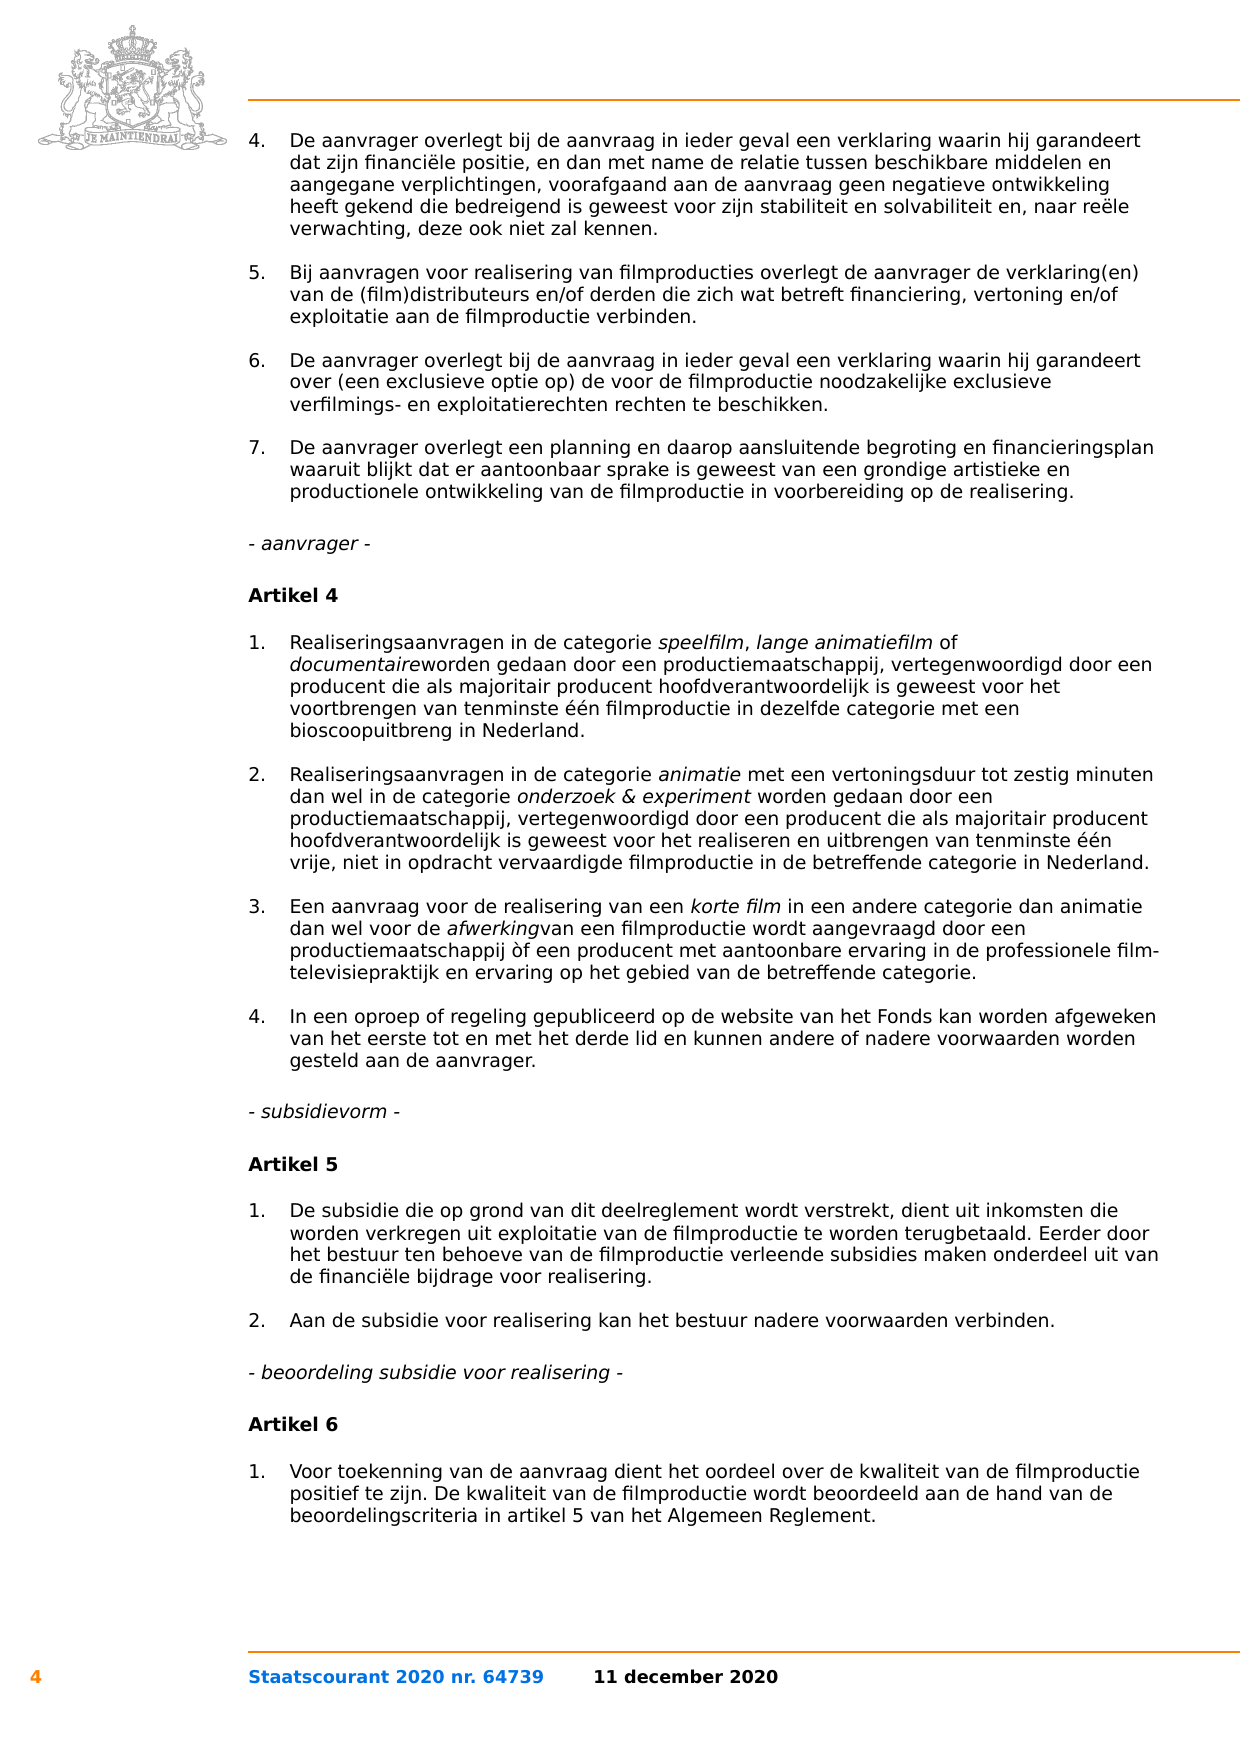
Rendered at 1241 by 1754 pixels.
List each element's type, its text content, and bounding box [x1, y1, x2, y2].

subtitle Artikel 5 [248, 1153, 1163, 1175]
subtitle Artikel 4 [248, 585, 1163, 607]
picture [38, 25, 227, 150]
text 2. Realiseringsaanvragen in de categorie animatie met een vertoningsduur tot zestig minuten dan wel in de categorie onderzoek & experiment worden gedaan door een productiemaatschappij, vertegenwoordigd door een producent die als majoritair producent hoofdverantwoordelijk is geweest voor het realiseren en uitbrengen van tenminste één vrije, niet in opdracht vervaardigde filmproductie in de betreffende categorie in Nederland. [248, 764, 1163, 874]
text 1. Realiseringsaanvragen in de categorie speelfilm, lange animatiefilm of documentaireworden gedaan door een productiemaatschappij, vertegenwoordigd door een producent die als majoritair producent hoofdverantwoordelijk is geweest voor het voortbrengen van tenminste één filmproductie in dezelfde categorie met een bioscoopuitbreng in Nederland. [248, 632, 1163, 742]
subtitle - aanvrager - [248, 533, 1163, 555]
subtitle Artikel 6 [248, 1414, 1163, 1436]
text 1. Voor toekenning van de aanvraag dient het oordeel over de kwaliteit van de filmproductie positief te zijn. De kwaliteit van de filmproductie wordt beoordeeld aan de hand van de beoordelingscriteria in artikel 5 van het Algemeen Reglement. [248, 1461, 1163, 1527]
subtitle - beoordeling subsidie voor realisering - [248, 1362, 1163, 1384]
text 3. Een aanvraag voor de realisering van een korte film in een andere categorie dan animatie dan wel voor de afwerkingvan een filmproductie wordt aangevraagd door een productiemaatschappij òf een producent met aantoonbare ervaring in de professionele film-televisiepraktijk en ervaring op het gebied van de betreffende categorie. [248, 896, 1163, 984]
text 1. De subsidie die op grond van dit deelreglement wordt verstrekt, dient uit inkomsten die worden verkregen uit exploitatie van de filmproductie te worden terugbetaald. Eerder door het bestuur ten behoeve van de filmproductie verleende subsidies maken onderdeel uit van de financiële bijdrage voor realisering. [248, 1200, 1163, 1288]
text 4. In een oproep of regeling gepubliceerd op de website van het Fonds kan worden afgeweken van het eerste tot en met het derde lid en kunnen andere of nadere voorwaarden worden gesteld aan de aanvrager. [248, 1006, 1163, 1071]
text 7. De aanvrager overlegt een planning en daarop aansluitende begroting en financieringsplan waaruit blijkt dat er aantoonbaar sprake is geweest van een grondige artistieke en productionele ontwikkeling van de filmproductie in voorbereiding op de realisering. [248, 437, 1163, 503]
text 6. De aanvrager overlegt bij de aanvraag in ieder geval een verklaring waarin hij garandeert over (een exclusieve optie op) de voor de filmproductie noodzakelijke exclusieve verfilmings- en exploitatierechten rechten te beschikken. [248, 349, 1163, 415]
subtitle - subsidievorm - [248, 1101, 1163, 1123]
text 4. De aanvrager overlegt bij de aanvraag in ieder geval een verklaring waarin hij garandeert dat zijn financiële positie, en dan met name de relatie tussen beschikbare middelen en aangegane verplichtingen, voorafgaand aan de aanvraag geen negatieve ontwikkeling heeft gekend die bedreigend is geweest voor zijn stabiliteit en solvabiliteit en, naar reële verwachting, deze ook niet zal kennen. [248, 130, 1163, 240]
text 2. Aan de subsidie voor realisering kan het bestuur nadere voorwaarden verbinden. [248, 1310, 1163, 1332]
text 5. Bij aanvragen voor realisering van filmproducties overlegt de aanvrager de verklaring(en) van de (film)distributeurs en/of derden die zich wat betreft financiering, vertoning en/of exploitatie aan de filmproductie verbinden. [248, 262, 1163, 328]
